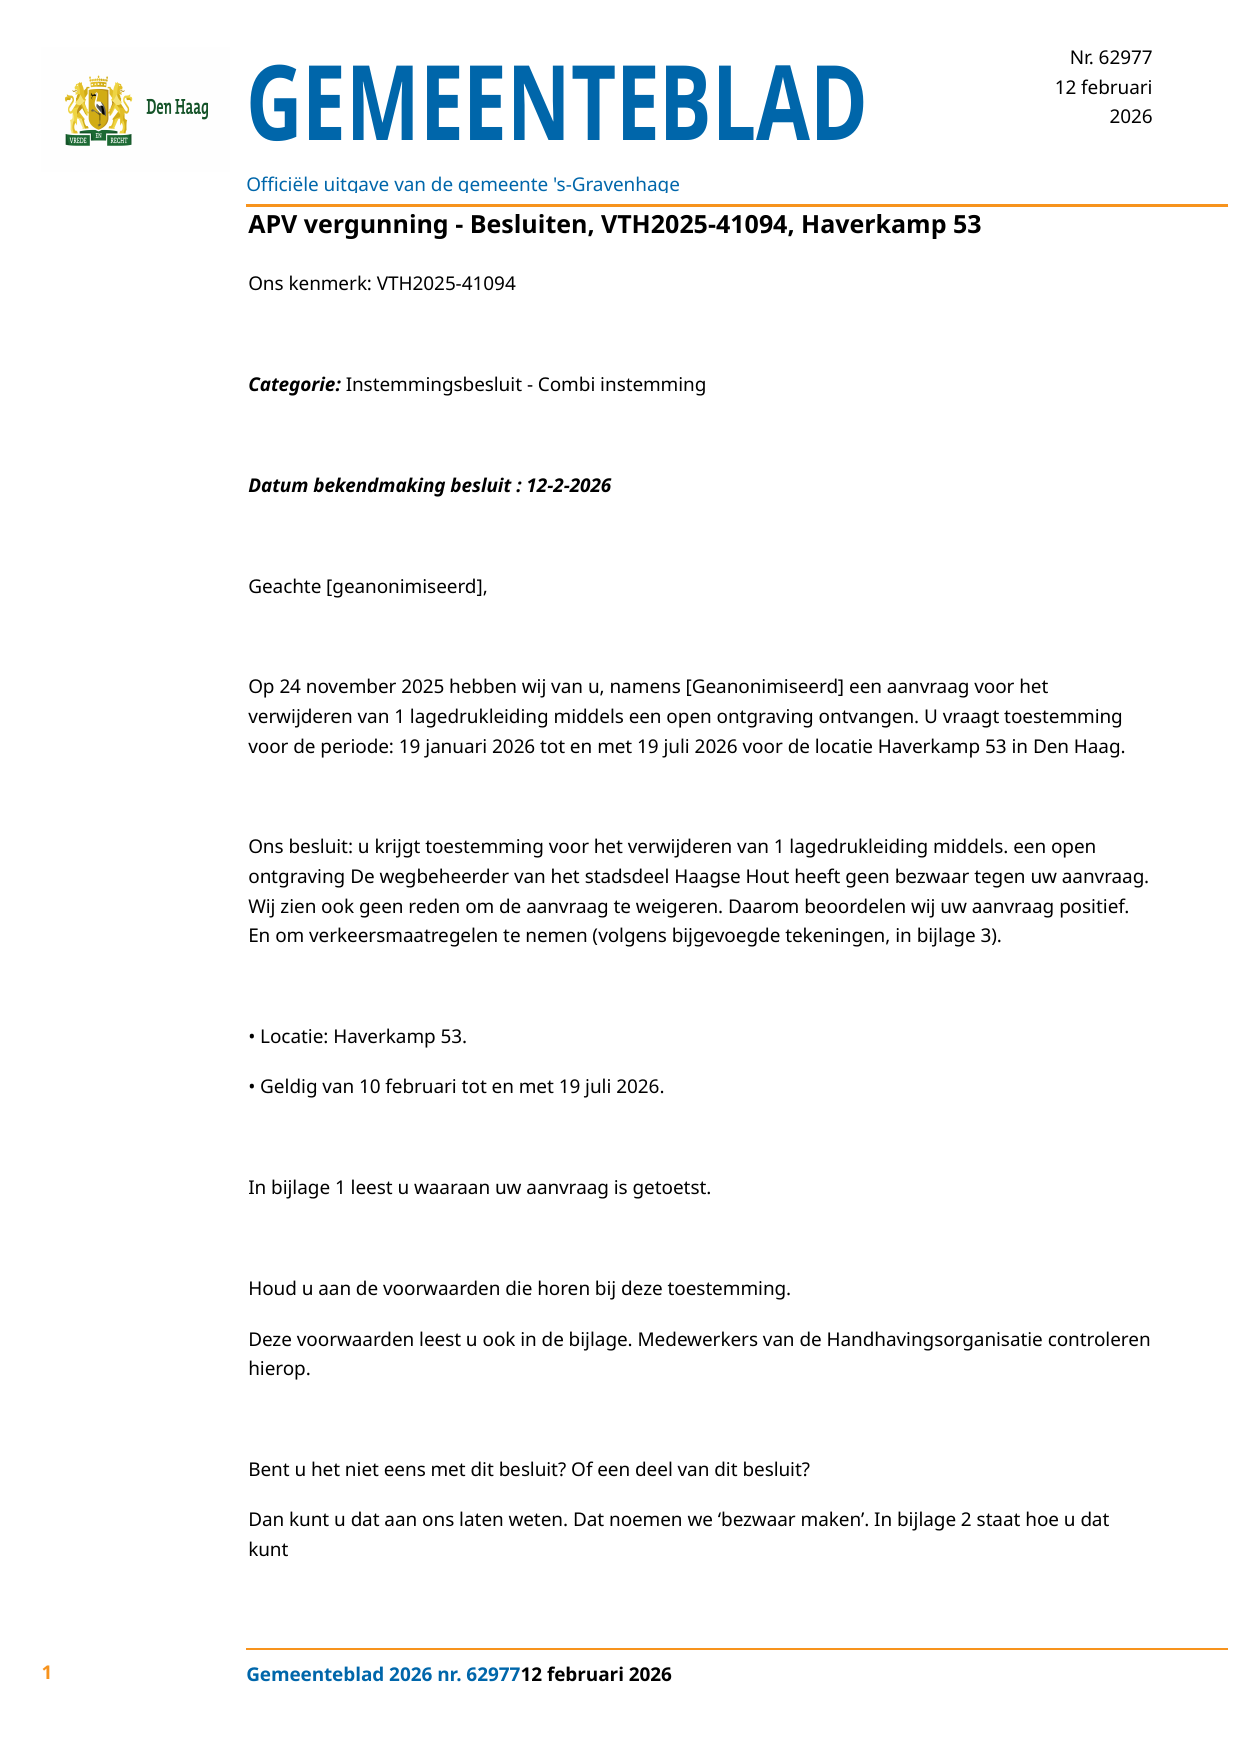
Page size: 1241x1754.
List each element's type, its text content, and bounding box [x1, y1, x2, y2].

text Dan kunt u dat aan ons laten weten. Dat noemen we ‘bezwaar maken’. In bijlage 2 staat hoe u dat kunt [248, 1507, 1152, 1562]
text Houd u aan de voorwaarden die horen bij deze toestemming. [248, 1275, 1152, 1301]
text Categorie: Instemmingsbesluit - Combi instemming [248, 371, 1152, 397]
text APV vergunning - Besluiten, VTH2025-41094, Haverkamp 53 [248, 207, 1152, 241]
text In bijlage 1 leest u waaraan uw aanvraag is getoetst. [248, 1174, 1152, 1200]
text Deze voorwaarden leest u ook in de bijlage. Medewerkers van de Handhavingsorganisatie controleren hierop. [248, 1326, 1152, 1381]
text • Geldig van 10 februari tot en met 19 juli 2026. [248, 1074, 1152, 1099]
text Op 24 november 2025 hebben wij van u, namens [Geanonimiseerd] een aanvraag voor het verwijderen van 1 lagedrukleiding middels een open ontgraving ontvangen. U vraagt toestemming voor de periode: 19 januari 2026 tot en met 19 juli 2026 voor de locatie Haverkamp 53 in Den Haag. [248, 674, 1152, 758]
picture [41, 47, 231, 172]
text Bent u het niet eens met dit besluit? Of een deel van dit besluit? [248, 1456, 1152, 1482]
text Ons besluit: u krijgt toestemming voor het verwijderen van 1 lagedrukleiding middels. een open ontgraving De wegbeheerder van het stadsdeel Haagse Hout heeft geen bezwaar tegen uw aanvraag. Wij zien ook geen reden om de aanvraag te weigeren. Daarom beoordelen wij uw aanvraag positief. En om verkeersmaatregelen te nemen (volgens bijgevoegde tekeningen, in bijlage 3). [248, 834, 1152, 948]
text Geachte [geanonimiseerd], [248, 573, 1152, 598]
text Ons kenmerk: VTH2025-41094 [248, 270, 1152, 296]
text • Locatie: Haverkamp 53. [248, 1023, 1152, 1049]
text Datum bekendmaking besluit : 12-2-2026 [248, 472, 1152, 498]
